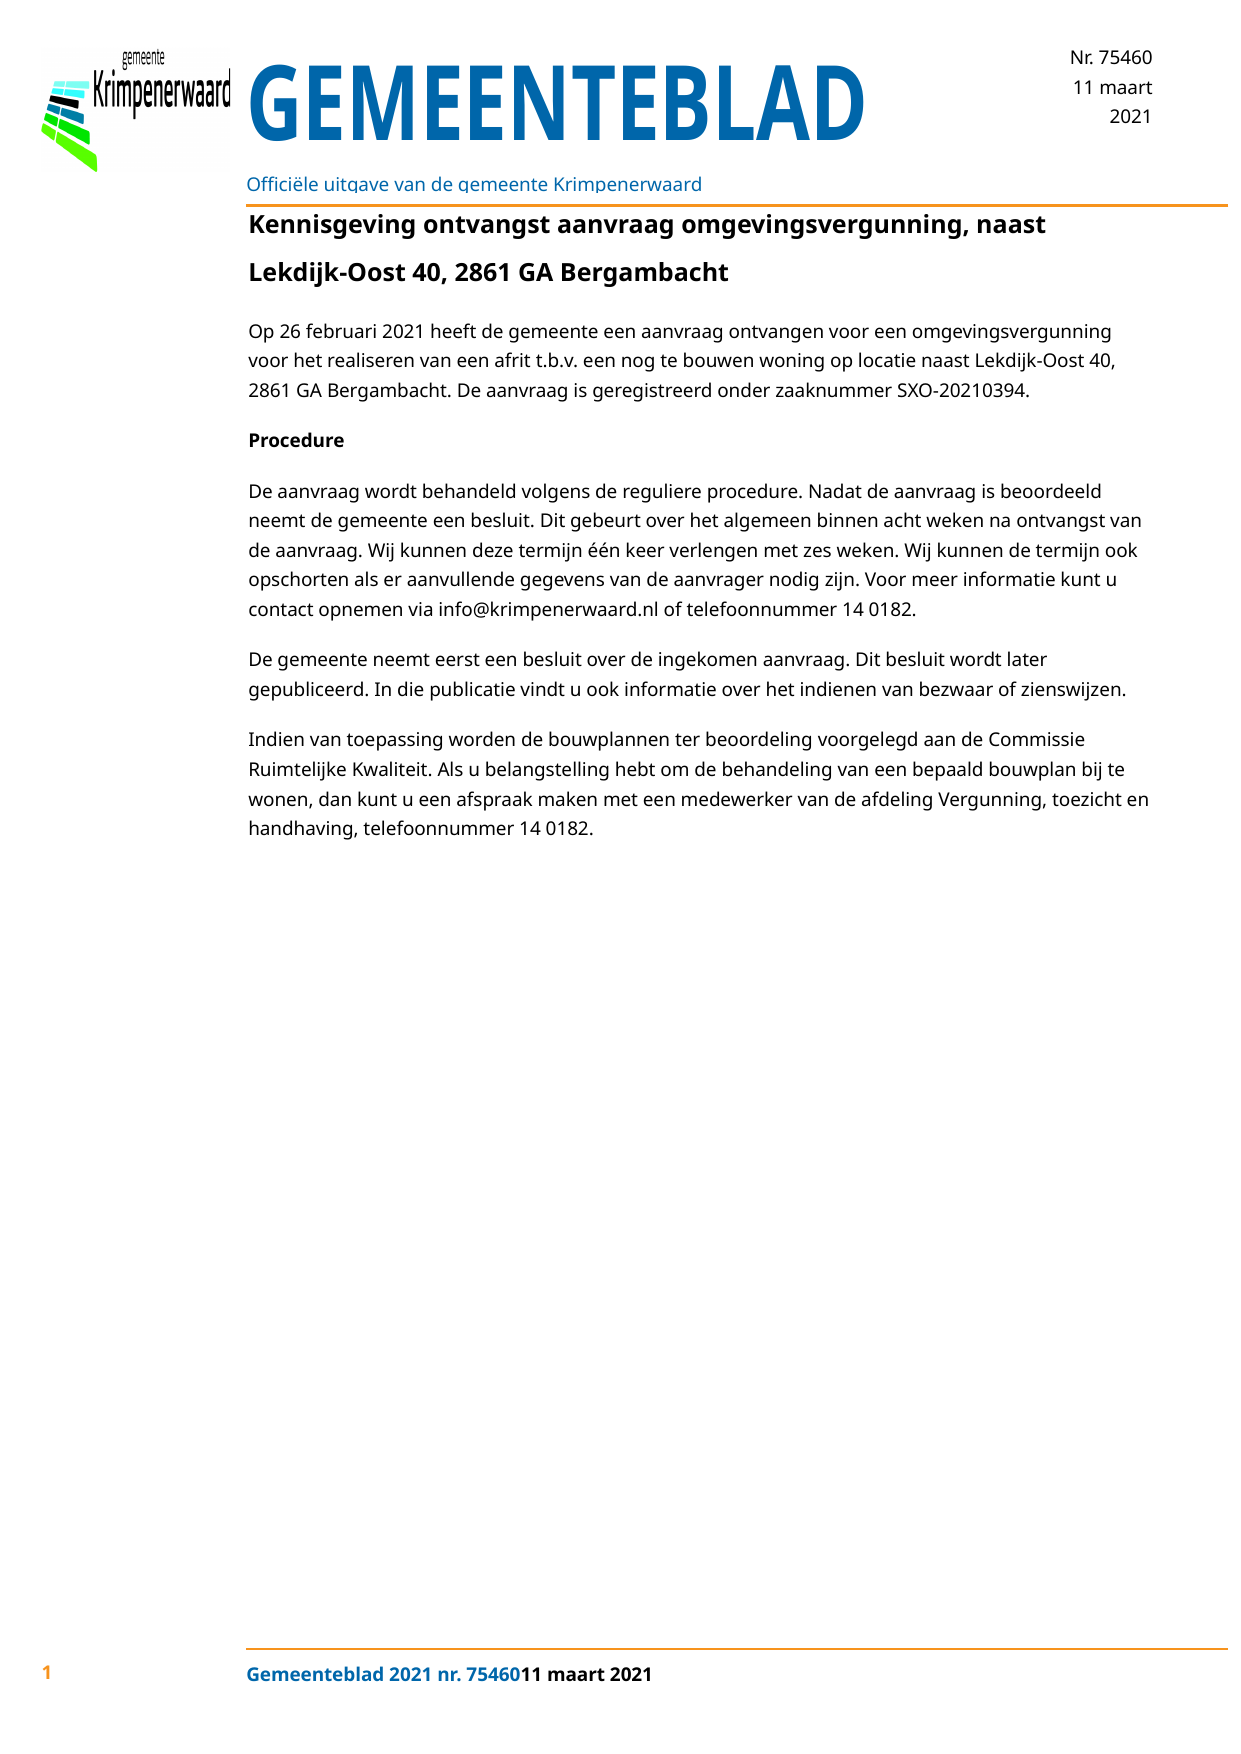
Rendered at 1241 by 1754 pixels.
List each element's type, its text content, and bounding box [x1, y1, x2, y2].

text Op 26 februari 2021 heeft de gemeente een aanvraag ontvangen voor een omgevingsvergunning voor het realiseren van een afrit t.b.v. een nog te bouwen woning op locatie naast Lekdijk-Oost 40, 2861 GA Bergambacht. De aanvraag is geregistreerd onder zaaknummer SXO-20210394. [248, 318, 1152, 403]
text De aanvraag wordt behandeld volgens de reguliere procedure. Nadat de aanvraag is beoordeeld neemt de gemeente een besluit. Dit gebeurt over het algemeen binnen acht weken na ontvangst van de aanvraag. Wij kunnen deze termijn één keer verlengen met zes weken. Wij kunnen de termijn ook opschorten als er aanvullende gegevens van de aanvrager nodig zijn. Voor meer informatie kunt u contact opnemen via info@krimpenerwaard.nl of telefoonnummer 14 0182. [248, 478, 1152, 622]
text De gemeente neemt eerst een besluit over de ingekomen aanvraag. Dit besluit wordt later gepubliceerd. In die publicatie vindt u ook informatie over het indienen van bezwaar of zienswijzen. [248, 647, 1152, 702]
picture [41, 47, 231, 172]
text Indien van toepassing worden de bouwplannen ter beoordeling voorgelegd aan de Commissie Ruimtelijke Kwaliteit. Als u belangstelling hebt om de behandeling van een bepaald bouwplan bij te wonen, dan kunt u een afspraak maken met een medewerker van de afdeling Vergunning, toezicht en handhaving, telefoonnummer 14 0182. [248, 727, 1152, 841]
text Procedure [248, 427, 1152, 453]
text Kennisgeving ontvangst aanvraag omgevingsvergunning, naast Lekdijk-Oost 40, 2861 GA Bergambacht [248, 207, 1152, 288]
